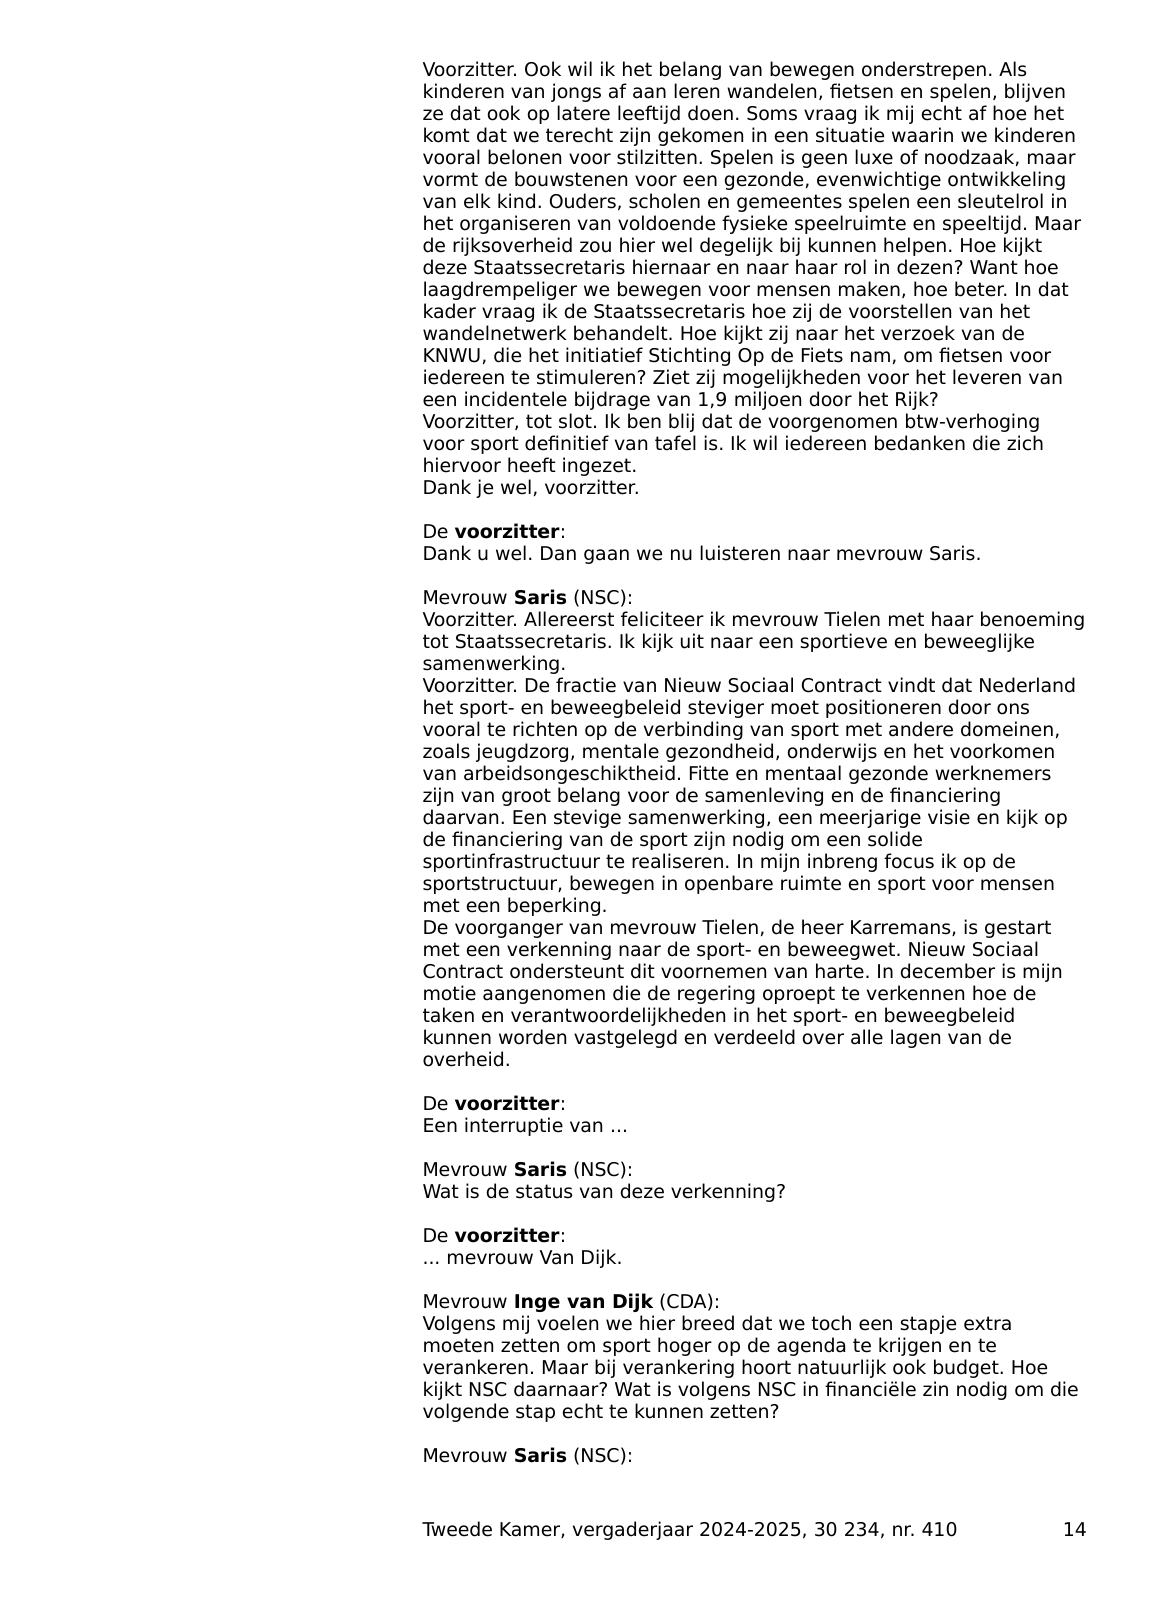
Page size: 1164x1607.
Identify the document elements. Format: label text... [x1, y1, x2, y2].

text Een interruptie van ... [422, 1115, 1087, 1137]
text Dank u wel. Dan gaan we nu luisteren naar mevrouw Saris. [422, 543, 1087, 565]
text Voorzitter. Ook wil ik het belang van bewegen onderstrepen. Als kinderen van jongs af aan leren wandelen, fietsen en spelen, blijven ze dat ook op latere leeftijd doen. Soms vraag ik mij echt af hoe het komt dat we terecht zijn gekomen in een situatie waarin we kinderen vooral belonen voor stilzitten. Spelen is geen luxe of noodzaak, maar vormt de bouwstenen voor een gezonde, evenwichtige ontwikkeling van elk kind. Ouders, scholen en gemeentes spelen een sleutelrol in het organiseren van voldoende fysieke speelruimte en speeltijd. Maar de rijksoverheid zou hier wel degelijk bij kunnen helpen. Hoe kijkt deze Staatssecretaris hiernaar en naar haar rol in dezen? Want hoe laagdrempeliger we bewegen voor mensen maken, hoe beter. In dat kader vraag ik de Staatssecretaris hoe zij de voorstellen van het wandelnetwerk behandelt. Hoe kijkt zij naar het verzoek van de KNWU, die het initiatief Stichting Op de Fiets nam, om fietsen voor iedereen te stimuleren? Ziet zij mogelijkheden voor het leveren van een incidentele bijdrage van 1,9 miljoen door het Rijk? [422, 59, 1087, 411]
text Voorzitter, tot slot. Ik ben blij dat de voorgenomen btw-verhoging voor sport definitief van tafel is. Ik wil iedereen bedanken die zich hiervoor heeft ingezet. [422, 411, 1087, 477]
text De voorganger van mevrouw Tielen, de heer Karremans, is gestart met een verkenning naar de sport- en beweegwet. Nieuw Sociaal Contract ondersteunt dit voornemen van harte. In december is mijn motie aangenomen die de regering oproept te verkennen hoe de taken en verantwoordelijkheden in het sport- en beweegbeleid kunnen worden vastgelegd en verdeeld over alle lagen van de overheid. [422, 917, 1087, 1071]
text Mevrouw Saris (NSC): [422, 1159, 1087, 1181]
text Voorzitter. De fractie van Nieuw Sociaal Contract vindt dat Nederland het sport- en beweegbeleid steviger moet positioneren door ons vooral te richten op de verbinding van sport met andere domeinen, zoals jeugdzorg, mentale gezondheid, onderwijs en het voorkomen van arbeidsongeschiktheid. Fitte en mentaal gezonde werknemers zijn van groot belang voor de samenleving en de financiering daarvan. Een stevige samenwerking, een meerjarige visie en kijk op de financiering van de sport zijn nodig om een solide sportinfrastructuur te realiseren. In mijn inbreng focus ik op de sportstructuur, bewegen in openbare ruimte en sport voor mensen met een beperking. [422, 675, 1087, 917]
text ... mevrouw Van Dijk. [422, 1247, 1087, 1269]
text Mevrouw Inge van Dijk (CDA): [422, 1291, 1087, 1313]
text Voorzitter. Allereerst feliciteer ik mevrouw Tielen met haar benoeming tot Staatssecretaris. Ik kijk uit naar een sportieve en beweeglijke samenwerking. [422, 609, 1087, 675]
text De voorzitter: [422, 1093, 1087, 1115]
text Mevrouw Saris (NSC): [422, 587, 1087, 609]
text Volgens mij voelen we hier breed dat we toch een stapje extra moeten zetten om sport hoger op de agenda te krijgen en te verankeren. Maar bij verankering hoort natuurlijk ook budget. Hoe kijkt NSC daarnaar? Wat is volgens NSC in financiële zin nodig om die volgende stap echt te kunnen zetten? [422, 1313, 1087, 1423]
text De voorzitter: [422, 1225, 1087, 1247]
text Dank je wel, voorzitter. [422, 477, 1087, 499]
text Wat is de status van deze verkenning? [422, 1181, 1087, 1203]
text Mevrouw Saris (NSC): [422, 1445, 1087, 1467]
text De voorzitter: [422, 521, 1087, 543]
